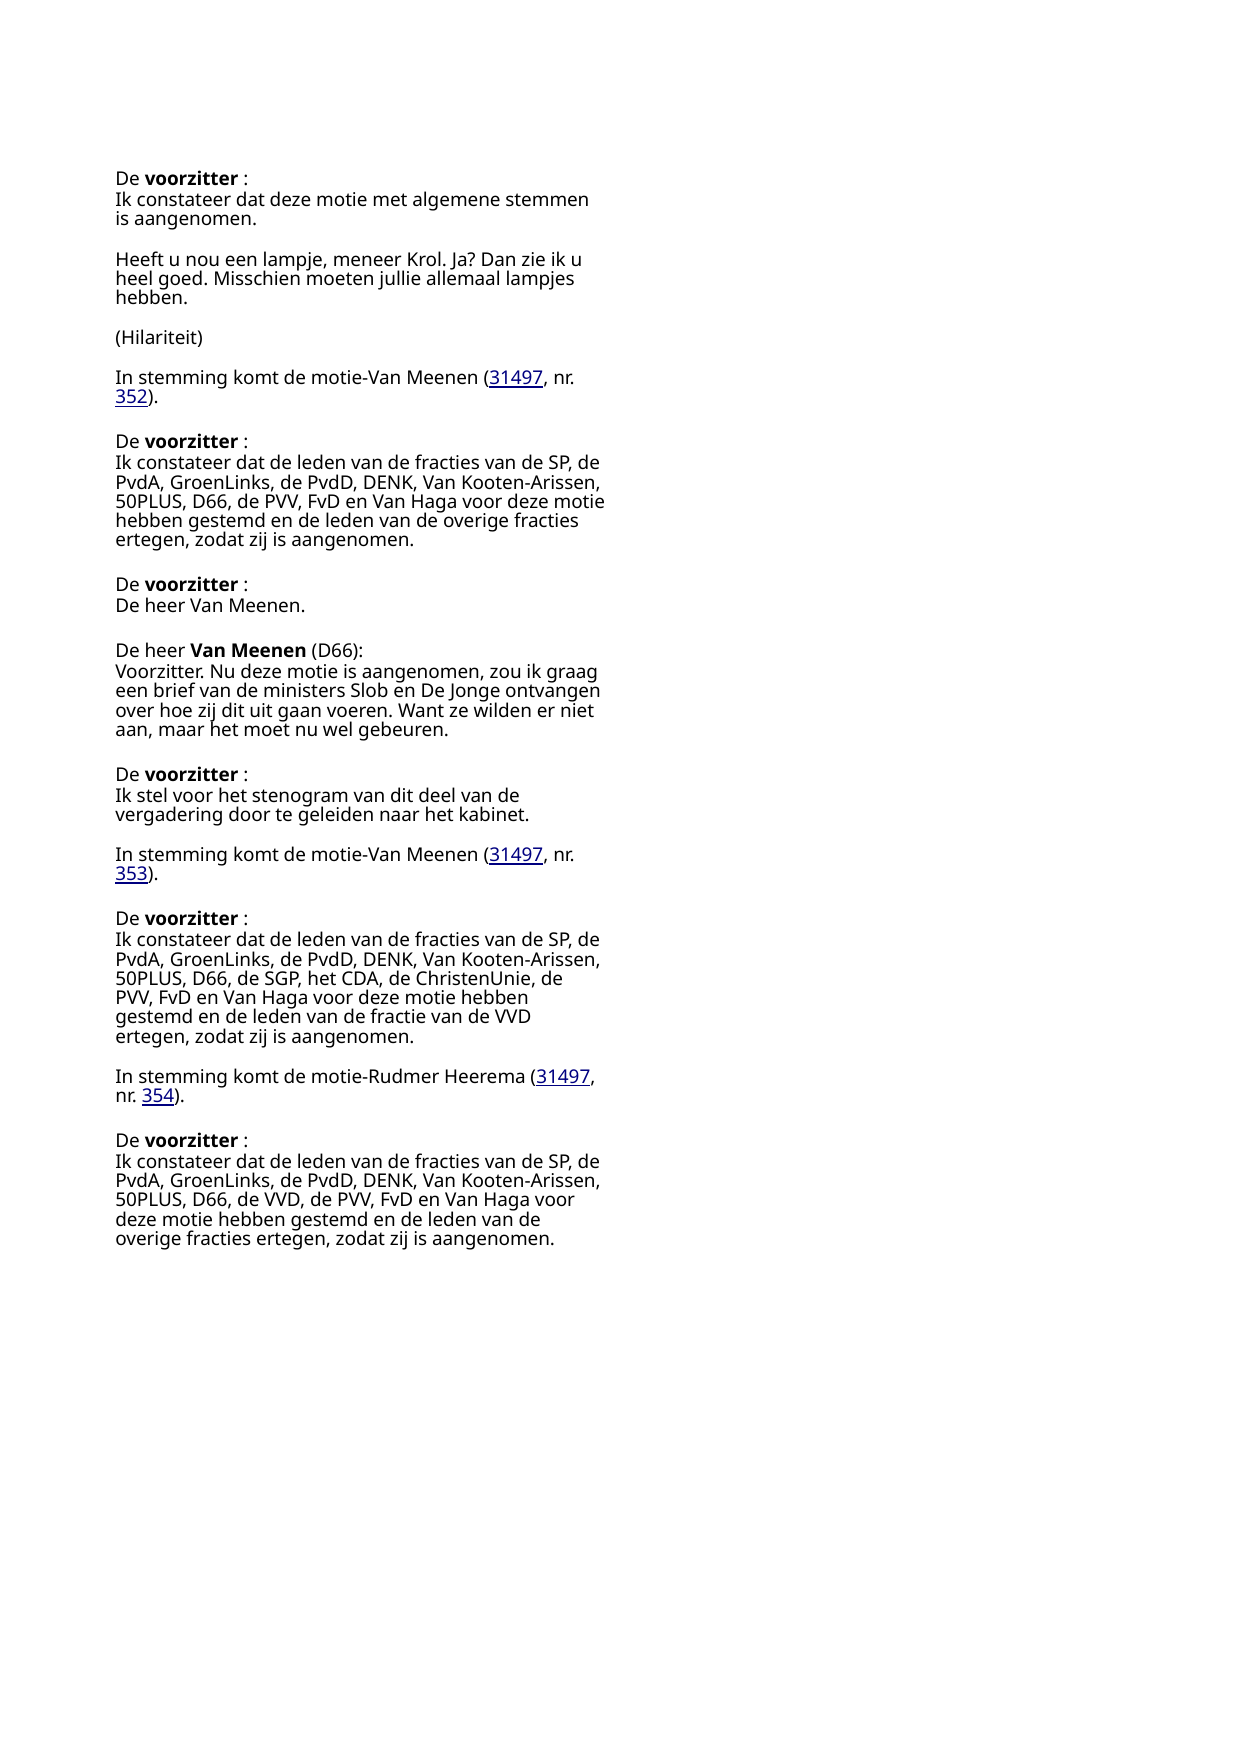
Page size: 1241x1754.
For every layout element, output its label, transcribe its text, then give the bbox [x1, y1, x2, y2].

text De voorzitter : [115, 1127, 605, 1153]
text Ik constateer dat de leden van de fracties van de SP, de PvdA, GroenLinks, de PvdD, DENK, Van Kooten-Arissen, 50PLUS, D66, de SGP, het CDA, de ChristenUnie, de PVV, FvD en Van Haga voor deze motie hebben gestemd en de leden van de fractie van de VVD ertegen, zodat zij is aangenomen. [115, 931, 605, 1047]
text (Hilariteit) [115, 329, 605, 348]
text De voorzitter : [115, 761, 605, 787]
text Voorzitter. Nu deze motie is aangenomen, zou ik graag een brief van de ministers Slob en De Jonge ontvangen over hoe zij dit uit gaan voeren. Want ze wilden er niet aan, maar het moet nu wel gebeuren. [115, 663, 605, 740]
text Ik constateer dat deze motie met algemene stemmen is aangenomen. [115, 191, 605, 230]
text De voorzitter : [115, 429, 605, 454]
text In stemming komt de motie-Van Meenen (31497, nr. 352). [115, 369, 605, 408]
text In stemming komt de motie-Van Meenen (31497, nr. 353). [115, 846, 605, 885]
text Ik stel voor het stenogram van dit deel van de vergadering door te geleiden naar het kabinet. [115, 787, 605, 825]
text De voorzitter : [115, 906, 605, 931]
text De heer Van Meenen (D66): [115, 637, 605, 663]
text In stemming komt de motie-Rudmer Heerema (31497, nr. 354). [115, 1068, 605, 1106]
text Ik constateer dat de leden van de fracties van de SP, de PvdA, GroenLinks, de PvdD, DENK, Van Kooten-Arissen, 50PLUS, D66, de PVV, FvD en Van Haga voor deze motie hebben gestemd en de leden van de overige fracties ertegen, zodat zij is aangenomen. [115, 454, 605, 551]
text De voorzitter : [115, 165, 605, 191]
text Ik constateer dat de leden van de fracties van de SP, de PvdA, GroenLinks, de PvdD, DENK, Van Kooten-Arissen, 50PLUS, D66, de VVD, de PVV, FvD en Van Haga voor deze motie hebben gestemd en de leden van de overige fracties ertegen, zodat zij is aangenomen. [115, 1153, 605, 1249]
text De voorzitter : [115, 572, 605, 597]
text Heeft u nou een lampje, meneer Krol. Ja? Dan zie ik u heel goed. Misschien moeten jullie allemaal lampjes hebben. [115, 251, 605, 308]
text De heer Van Meenen. [115, 597, 605, 617]
